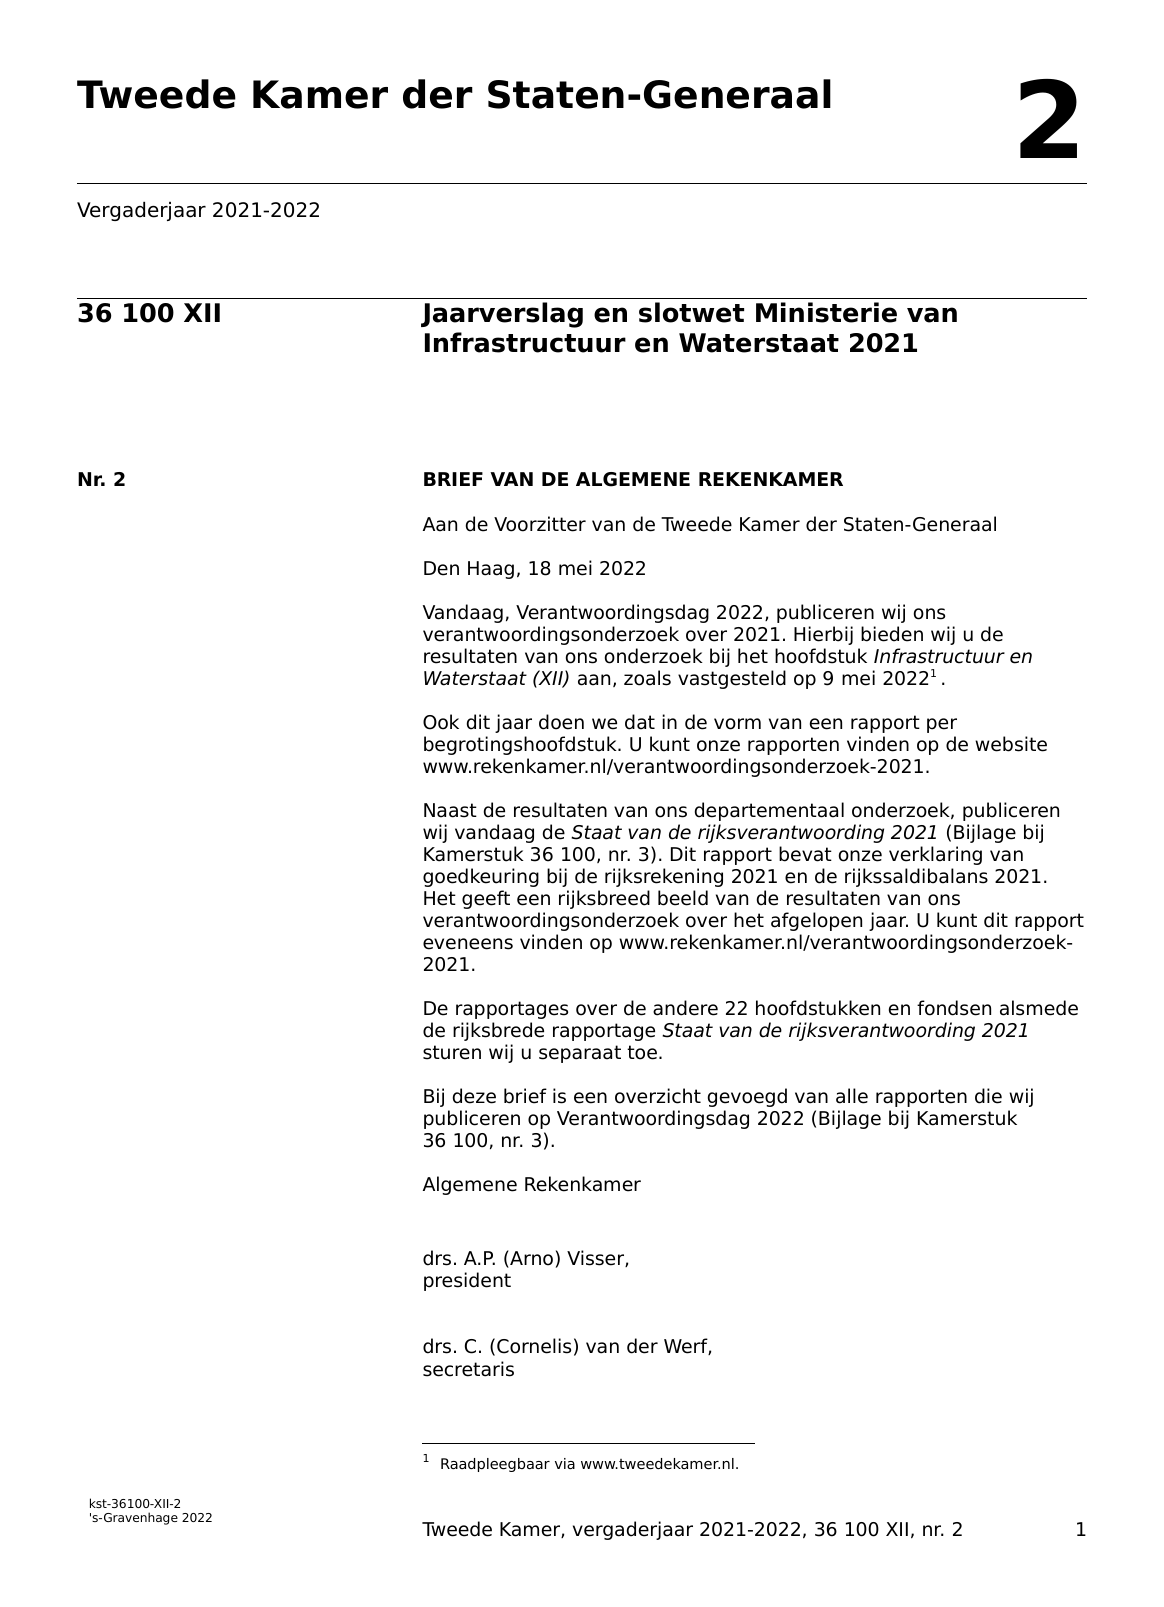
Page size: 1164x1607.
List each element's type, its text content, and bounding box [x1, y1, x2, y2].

subtitle 36 100 XII Jaarverslag en slotwet Ministerie van Infrastructuur en Waterstaat 2021 [77, 299, 1087, 358]
text Bij deze brief is een overzicht gevoegd van alle rapporten die wij publiceren op Verantwoordingsdag 2022 (Bijlage bij Kamerstuk 36 100, nr. 3). [422, 1086, 1087, 1152]
text kst-36100-XII-2 [88, 1497, 323, 1511]
text Vandaag, Verantwoordingsdag 2022, publiceren wij ons verantwoordingsonderzoek over 2021. Hierbij bieden wij u de resultaten van ons onderzoek bij het hoofdstuk Infrastructuur en Waterstaat (XII) aan, zoals vastgesteld op 9 mei 2022. [422, 602, 1087, 690]
text Ook dit jaar doen we dat in de vorm van een rapport per begrotingshoofdstuk. U kunt onze rapporten vinden op de website www.rekenkamer.nl/verantwoordingsonderzoek-2021. [422, 712, 1087, 778]
text Aan de Voorzitter van de Tweede Kamer der Staten-Generaal [422, 513, 1087, 536]
text Algemene Rekenkamer [422, 1174, 1087, 1196]
table_header Tweede Kamer der Staten-Generaal [77, 59, 886, 183]
text drs. C. (Cornelis) van der Werf, secretaris [422, 1314, 1087, 1380]
text drs. A.P. (Arno) Visser, president [422, 1226, 1087, 1292]
subtitle Nr. 2 BRIEF VAN DE ALGEMENE REKENKAMER [77, 469, 1087, 491]
text 's-Gravenhage 2022 [88, 1511, 323, 1525]
text Raadpleegbaar via www.tweedekamer.nl. [422, 1452, 1087, 1474]
text Naast de resultaten van ons departementaal onderzoek, publiceren wij vandaag de Staat van de rijksverantwoording 2021 (Bijlage bij Kamerstuk 36 100, nr. 3). Dit rapport bevat onze verklaring van goedkeuring bij de rijksrekening 2021 en de rijkssaldibalans 2021. Het geeft een rijksbreed beeld van de resultaten van ons verantwoordingsonderzoek over het afgelopen jaar. U kunt dit rapport eveneens vinden op www.rekenkamer.nl/verantwoordingsonderzoek-2021. [422, 800, 1087, 976]
table_header 2 [886, 59, 1087, 183]
table_cell Vergaderjaar 2021-2022 [77, 184, 1087, 298]
text Den Haag, 18 mei 2022 [422, 558, 1087, 580]
text De rapportages over de andere 22 hoofdstukken en fondsen alsmede de rijksbrede rapportage Staat van de rijksverantwoording 2021 sturen wij u separaat toe. [422, 998, 1087, 1064]
